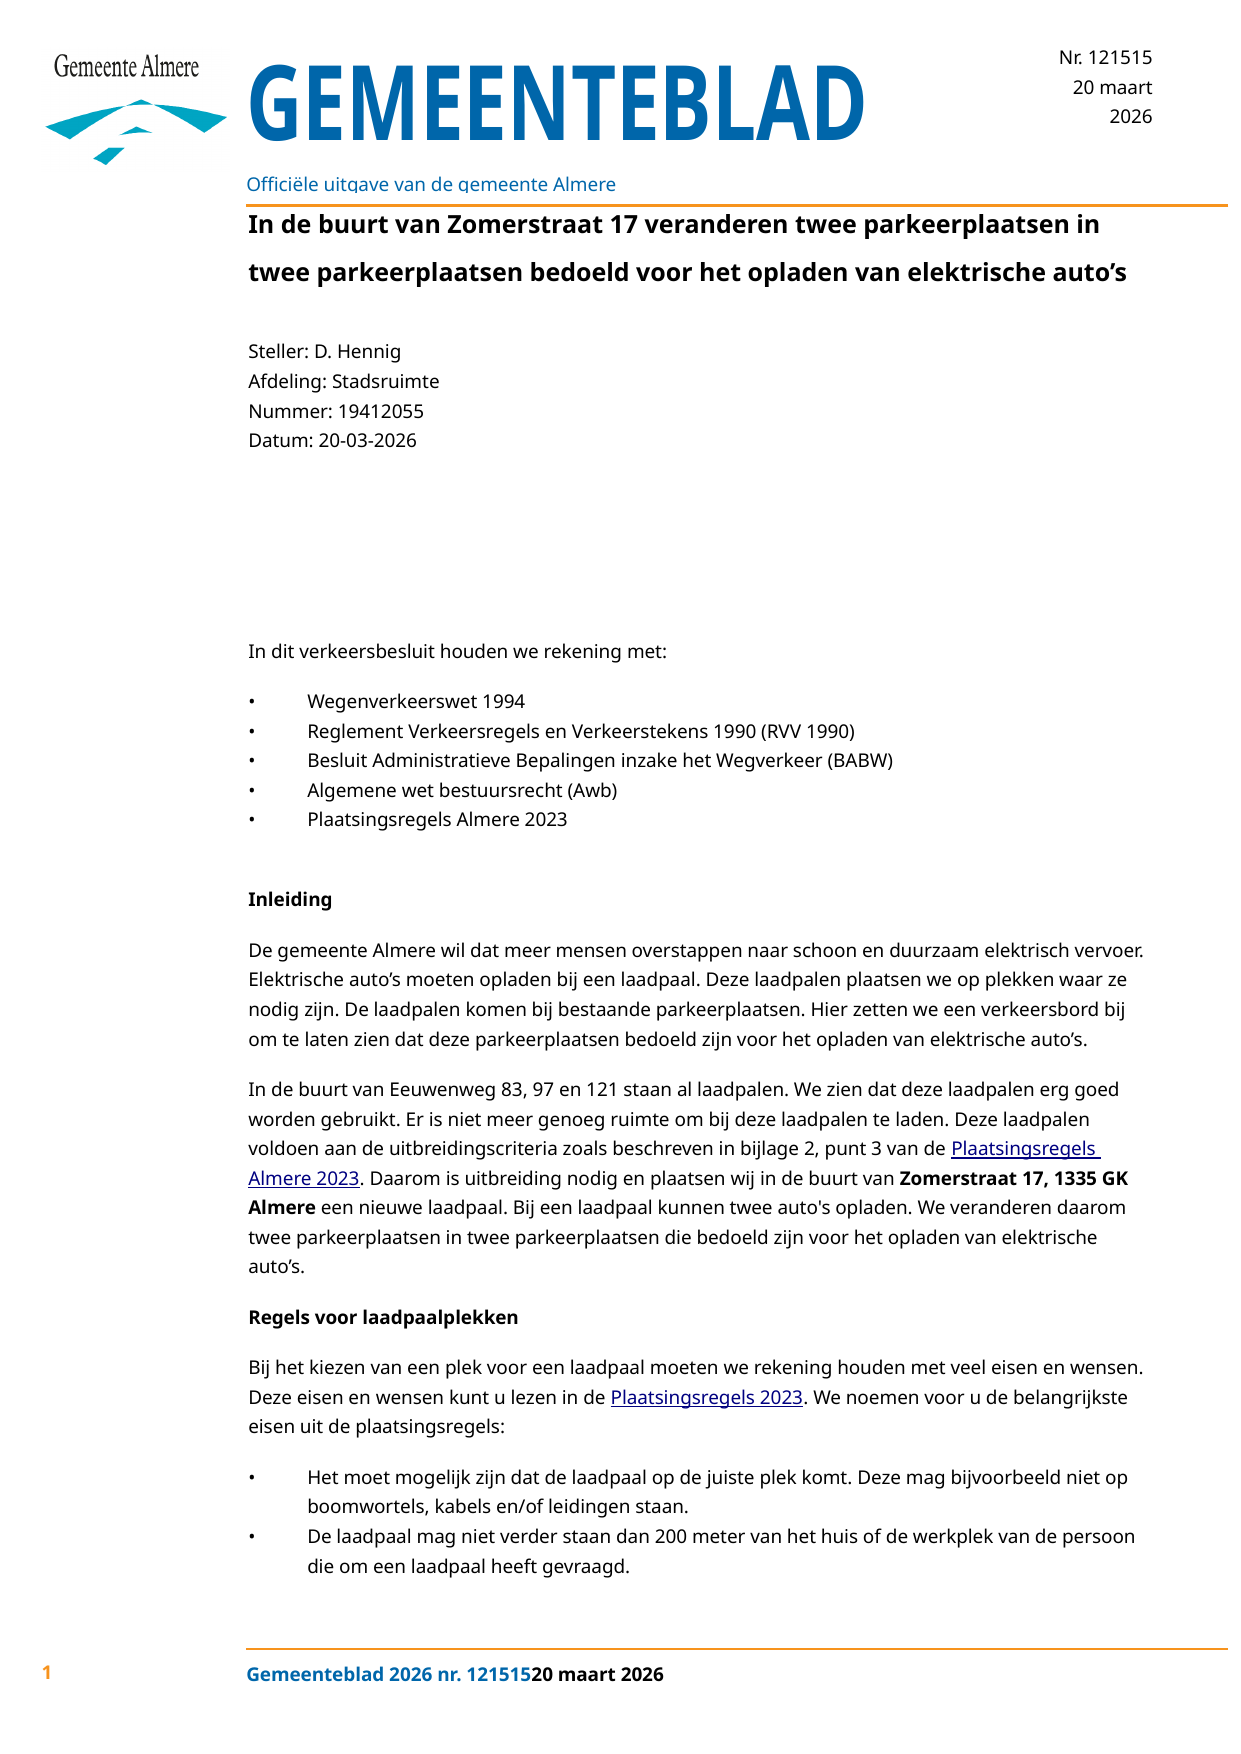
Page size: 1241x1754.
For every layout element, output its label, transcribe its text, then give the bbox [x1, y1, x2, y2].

list De laadpaal mag niet verder staan dan 200 meter van het huis of de werkplek van de persoon die om een laadpaal heeft gevraagd. [248, 1523, 1152, 1578]
text Datum: 20-03-2026 [248, 427, 1152, 453]
text De gemeente Almere wil dat meer mensen overstappen naar schoon en duurzaam elektrisch vervoer. Elektrische auto’s moeten opladen bij een laadpaal. Deze laadpalen plaatsen we op plekken waar ze nodig zijn. De laadpalen komen bij bestaande parkeerplaatsen. Hier zetten we een verkeersbord bij om te laten zien dat deze parkeerplaatsen bedoeld zijn voor het opladen van elektrische auto’s. [248, 937, 1152, 1051]
picture [41, 47, 231, 172]
text In de buurt van Zomerstraat 17 veranderen twee parkeerplaatsen in twee parkeerplaatsen bedoeld voor het opladen van elektrische auto’s [248, 207, 1152, 288]
text Inleiding [248, 887, 1152, 912]
list Het moet mogelijk zijn dat de laadpaal op de juiste plek komt. Deze mag bijvoorbeeld niet op boomwortels, kabels en/of leidingen staan. [248, 1464, 1152, 1519]
text In dit verkeersbesluit houden we rekening met: [248, 638, 1152, 663]
list Besluit Administratieve Bepalingen inzake het Wegverkeer (BABW) [248, 747, 1152, 773]
text Bij het kiezen van een plek voor een laadpaal moeten we rekening houden met veel eisen en wensen. Deze eisen en wensen kunt u lezen in de Plaatsingsregels 2023. We noemen voor u de belangrijkste eisen uit de plaatsingsregels: [248, 1354, 1152, 1439]
list Wegenverkeerswet 1994 [248, 688, 1152, 714]
list Algemene wet bestuursrecht (Awb) [248, 777, 1152, 803]
text Steller: D. Hennig [248, 339, 1152, 364]
text Regels voor laadpaalplekken [248, 1304, 1152, 1330]
text In de buurt van Eeuwenweg 83, 97 en 121 staan al laadpalen. We zien dat deze laadpalen erg goed worden gebruikt. Er is niet meer genoeg ruimte om bij deze laadpalen te laden. Deze laadpalen voldoen aan de uitbreidingscriteria zoals beschreven in bijlage 2, punt 3 van de Plaatsingsregels Almere 2023. Daarom is uitbreiding nodig en plaatsen wij in de buurt van Zomerstraat 17, 1335 GK Almere een nieuwe laadpaal. Bij een laadpaal kunnen twee auto's opladen. We veranderen daarom twee parkeerplaatsen in twee parkeerplaatsen die bedoeld zijn voor het opladen van elektrische auto’s. [248, 1076, 1152, 1279]
list Reglement Verkeersregels en Verkeerstekens 1990 (RVV 1990) [248, 718, 1152, 743]
text Nummer: 19412055 [248, 398, 1152, 423]
list Plaatsingsregels Almere 2023 [248, 807, 1152, 832]
text Afdeling: Stadsruimte [248, 368, 1152, 394]
